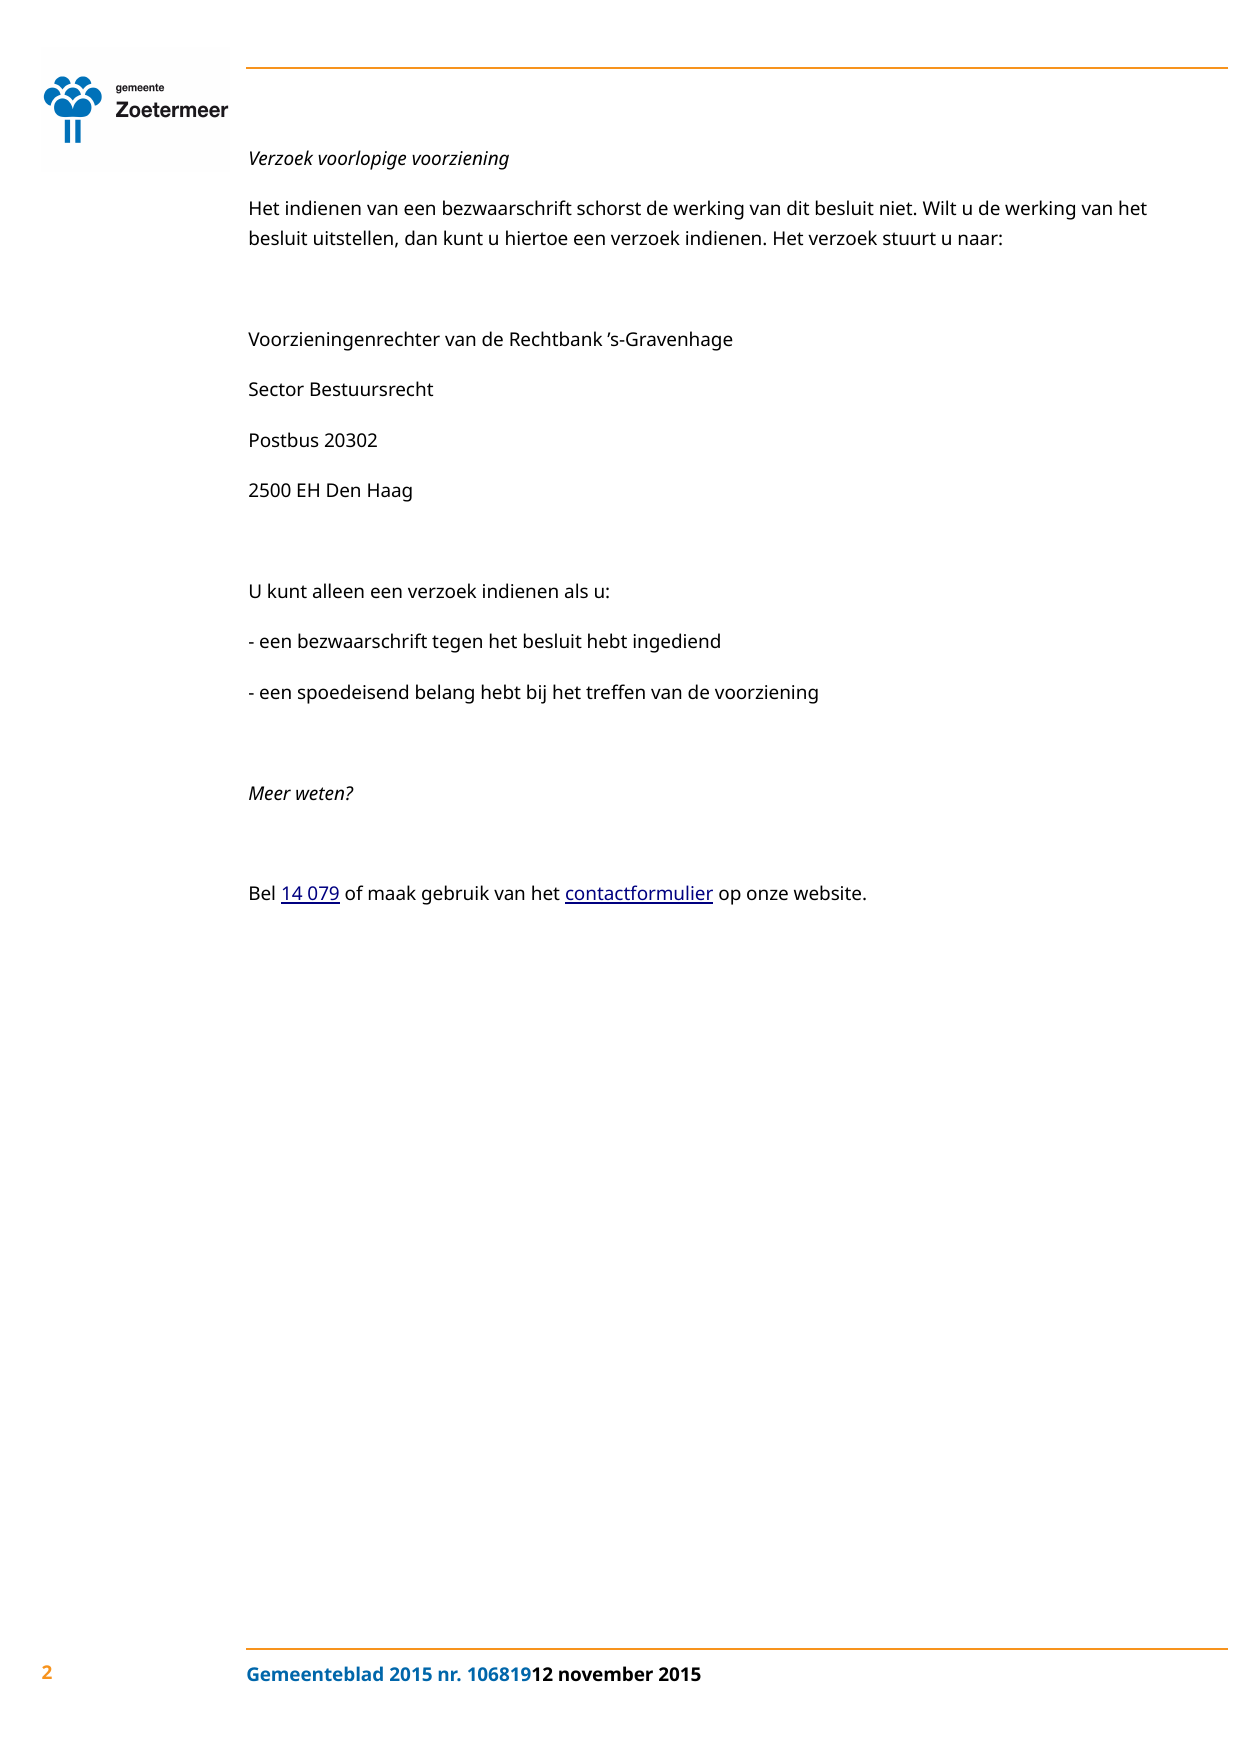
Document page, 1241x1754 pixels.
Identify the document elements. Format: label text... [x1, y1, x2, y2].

text U kunt alleen een verzoek indienen als u: [248, 578, 1152, 604]
text Het indienen van een bezwaarschrift schorst de werking van dit besluit niet. Wilt u de werking van het besluit uitstellen, dan kunt u hiertoe een verzoek indienen. Het verzoek stuurt u naar: [248, 196, 1152, 251]
text Bel 14 079 of maak gebruik van het contactformulier op onze website. [248, 881, 1152, 906]
text Voorzieningenrechter van de Rechtbank ’s-Gravenhage [248, 326, 1152, 352]
text Verzoek voorlopige voorziening [248, 145, 1152, 171]
picture [41, 47, 231, 172]
text Sector Bestuursrecht [248, 376, 1152, 402]
text - een spoedeisend belang hebt bij het treffen van de voorziening [248, 679, 1152, 705]
text Postbus 20302 [248, 427, 1152, 453]
text 2500 EH Den Haag [248, 477, 1152, 503]
text - een bezwaarschrift tegen het besluit hebt ingediend [248, 628, 1152, 654]
text Meer weten? [248, 780, 1152, 806]
